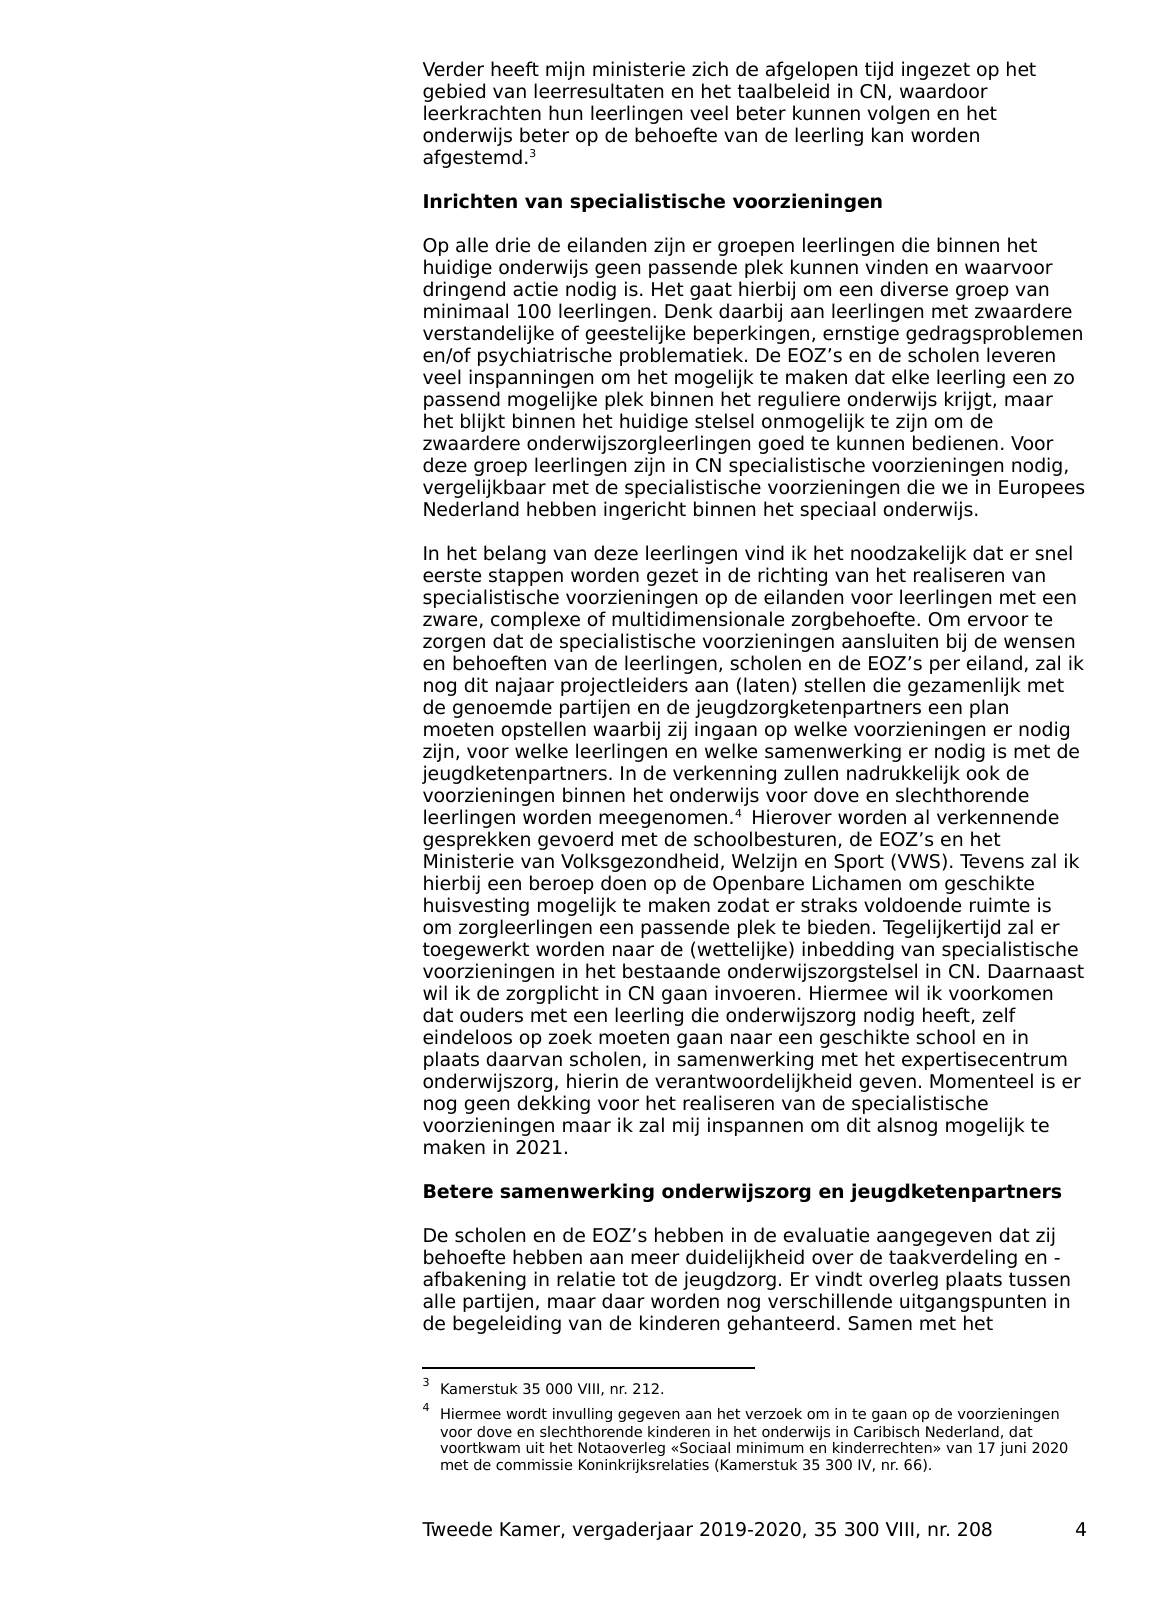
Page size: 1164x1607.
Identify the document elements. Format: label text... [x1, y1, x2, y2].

text Hiermee wordt invulling gegeven aan het verzoek om in te gaan op de voorzieningen voor dove en slechthorende kinderen in het onderwijs in Caribisch Nederland, dat voortkwam uit het Notaoverleg «Sociaal minimum en kinderrechten» van 17 juni 2020 met de commissie Koninkrijksrelaties (Kamerstuk 35 300 IV, nr. 66). [422, 1402, 1087, 1474]
text Verder heeft mijn ministerie zich de afgelopen tijd ingezet op het gebied van leerresultaten en het taalbeleid in CN, waardoor leerkrachten hun leerlingen veel beter kunnen volgen en het onderwijs beter op de behoefte van de leerling kan worden afgestemd. [422, 59, 1087, 169]
subtitle Inrichten van specialistische voorzieningen [422, 191, 1087, 213]
text Op alle drie de eilanden zijn er groepen leerlingen die binnen het huidige onderwijs geen passende plek kunnen vinden en waarvoor dringend actie nodig is. Het gaat hierbij om een diverse groep van minimaal 100 leerlingen. Denk daarbij aan leerlingen met zwaardere verstandelijke of geestelijke beperkingen, ernstige gedragsproblemen en/of psychiatrische problematiek. De EOZ’s en de scholen leveren veel inspanningen om het mogelijk te maken dat elke leerling een zo passend mogelijke plek binnen het reguliere onderwijs krijgt, maar het blijkt binnen het huidige stelsel onmogelijk te zijn om de zwaardere onderwijszorgleerlingen goed te kunnen bedienen. Voor deze groep leerlingen zijn in CN specialistische voorzieningen nodig, vergelijkbaar met de specialistische voorzieningen die we in Europees Nederland hebben ingericht binnen het speciaal onderwijs. [422, 235, 1087, 521]
subtitle Betere samenwerking onderwijszorg en jeugdketenpartners [422, 1181, 1087, 1203]
text De scholen en de EOZ’s hebben in de evaluatie aangegeven dat zij behoefte hebben aan meer duidelijkheid over de taakverdeling en -afbakening in relatie tot de jeugdzorg. Er vindt overleg plaats tussen alle partijen, maar daar worden nog verschillende uitgangspunten in de begeleiding van de kinderen gehanteerd. Samen met het [422, 1225, 1087, 1335]
text In het belang van deze leerlingen vind ik het noodzakelijk dat er snel eerste stappen worden gezet in de richting van het realiseren van specialistische voorzieningen op de eilanden voor leerlingen met een zware, complexe of multidimensionale zorgbehoefte. Om ervoor te zorgen dat de specialistische voorzieningen aansluiten bij de wensen en behoeften van de leerlingen, scholen en de EOZ’s per eiland, zal ik nog dit najaar projectleiders aan (laten) stellen die gezamenlijk met de genoemde partijen en de jeugdzorgketenpartners een plan moeten opstellen waarbij zij ingaan op welke voorzieningen er nodig zijn, voor welke leerlingen en welke samenwerking er nodig is met de jeugdketenpartners. In de verkenning zullen nadrukkelijk ook de voorzieningen binnen het onderwijs voor dove en slechthorende leerlingen worden meegenomen. Hierover worden al verkennende gesprekken gevoerd met de schoolbesturen, de EOZ’s en het Ministerie van Volksgezondheid, Welzijn en Sport (VWS). Tevens zal ik hierbij een beroep doen op de Openbare Lichamen om geschikte huisvesting mogelijk te maken zodat er straks voldoende ruimte is om zorgleerlingen een passende plek te bieden. Tegelijkertijd zal er toegewerkt worden naar de (wettelijke) inbedding van specialistische voorzieningen in het bestaande onderwijszorgstelsel in CN. Daarnaast wil ik de zorgplicht in CN gaan invoeren. Hiermee wil ik voorkomen dat ouders met een leerling die onderwijszorg nodig heeft, zelf eindeloos op zoek moeten gaan naar een geschikte school en in plaats daarvan scholen, in samenwerking met het expertisecentrum onderwijszorg, hierin de verantwoordelijkheid geven. Momenteel is er nog geen dekking voor het realiseren van de specialistische voorzieningen maar ik zal mij inspannen om dit alsnog mogelijk te maken in 2021. [422, 543, 1087, 1159]
text Kamerstuk 35 000 VIII, nr. 212. [422, 1377, 1087, 1399]
